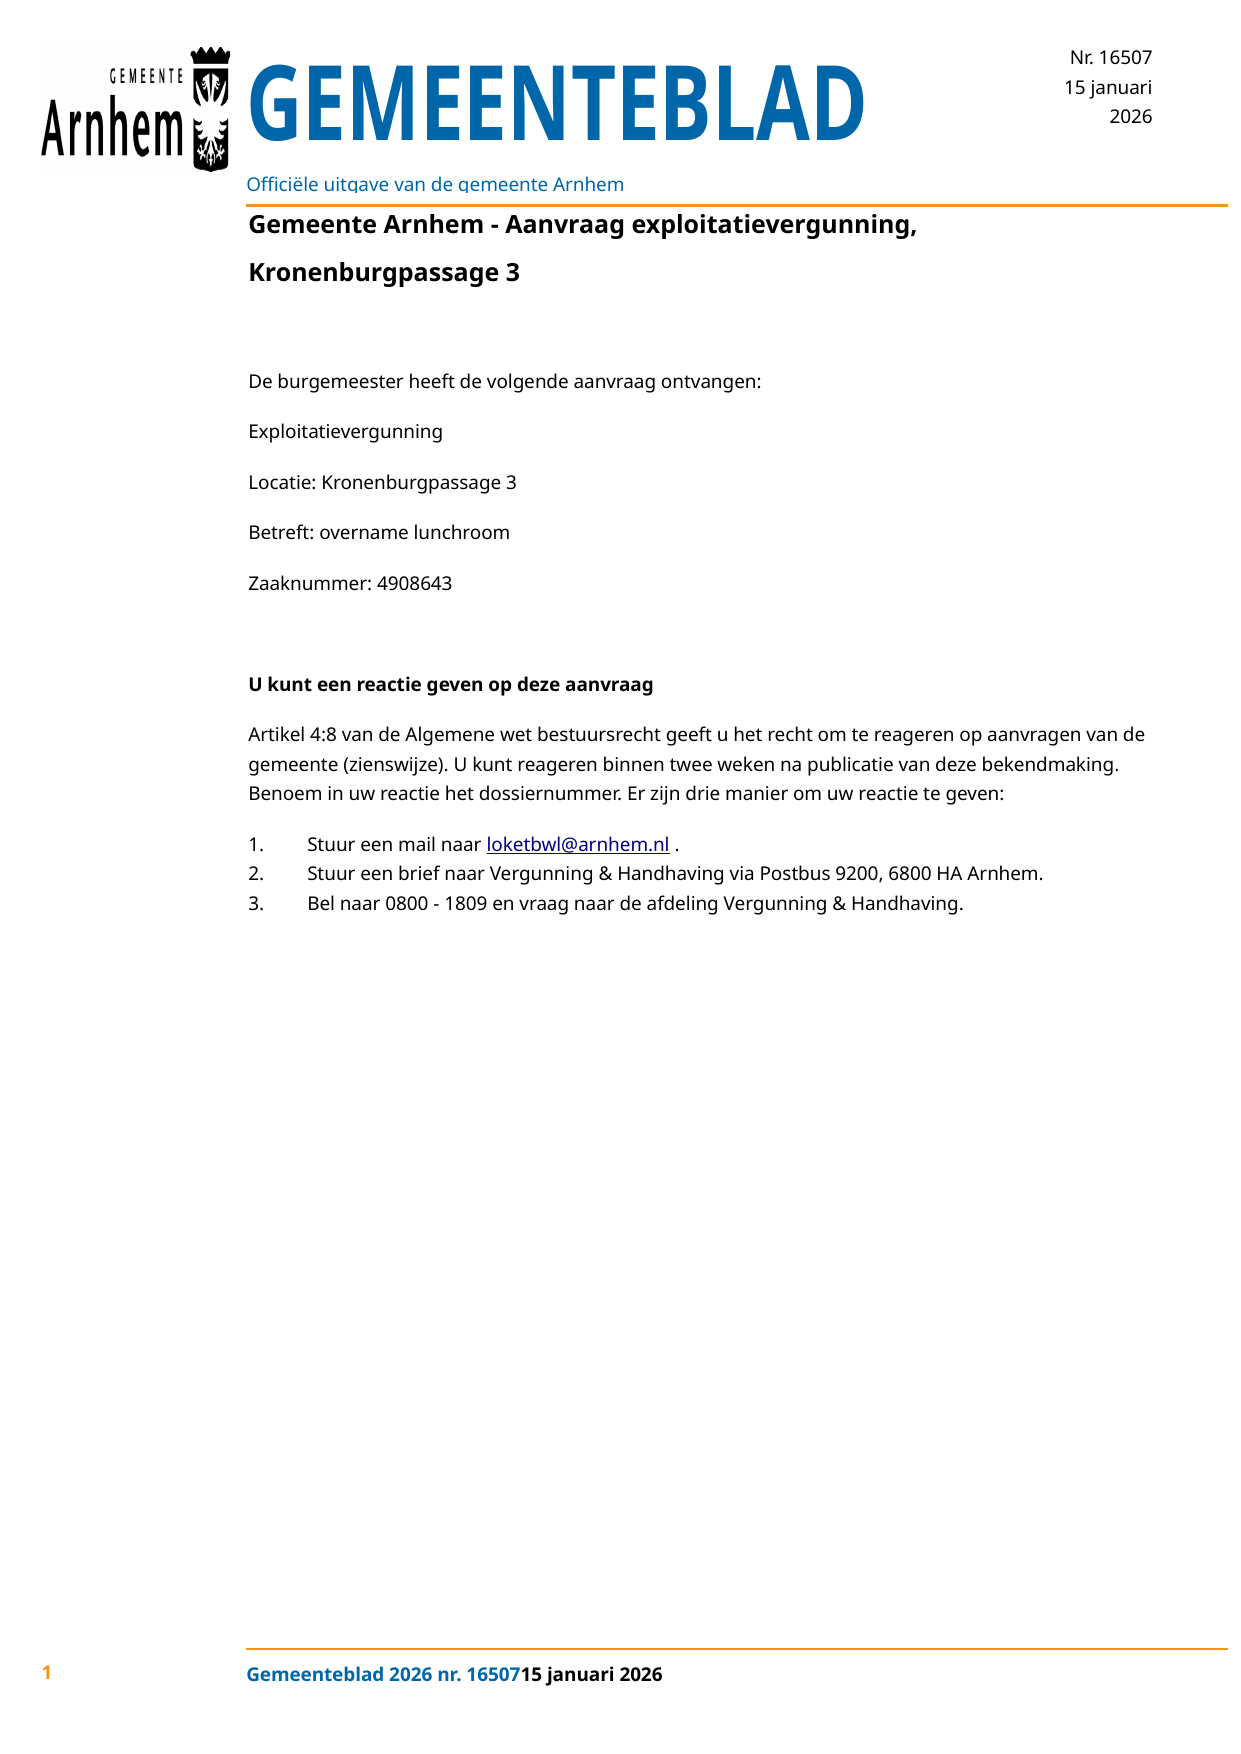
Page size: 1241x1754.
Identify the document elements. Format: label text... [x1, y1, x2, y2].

text Gemeente Arnhem - Aanvraag exploitatievergunning, Kronenburgpassage 3 [248, 207, 1152, 288]
text Exploitatievergunning [248, 419, 1152, 444]
list Stuur een brief naar Vergunning & Handhaving via Postbus 9200, 6800 HA Arnhem. [248, 860, 1152, 886]
list Bel naar 0800 - 1809 en vraag naar de afdeling Vergunning & Handhaving. [248, 890, 1152, 916]
text Locatie: Kronenburgpassage 3 [248, 469, 1152, 495]
picture [41, 47, 231, 172]
text Artikel 4:8 van de Algemene wet bestuursrecht geeft u het recht om te reageren op aanvragen van de gemeente (zienswijze). U kunt reageren binnen twee weken na publicatie van deze bekendmaking. Benoem in uw reactie het dossiernummer. Er zijn drie manier om uw reactie te geven: [248, 721, 1152, 806]
list Stuur een mail naar loketbwl@arnhem.nl . [248, 831, 1152, 857]
text De burgemeester heeft de volgende aanvraag ontvangen: [248, 368, 1152, 394]
text Zaaknummer: 4908643 [248, 570, 1152, 596]
text U kunt een reactie geven op deze aanvraag [248, 671, 1152, 697]
text Betreft: overname lunchroom [248, 519, 1152, 545]
